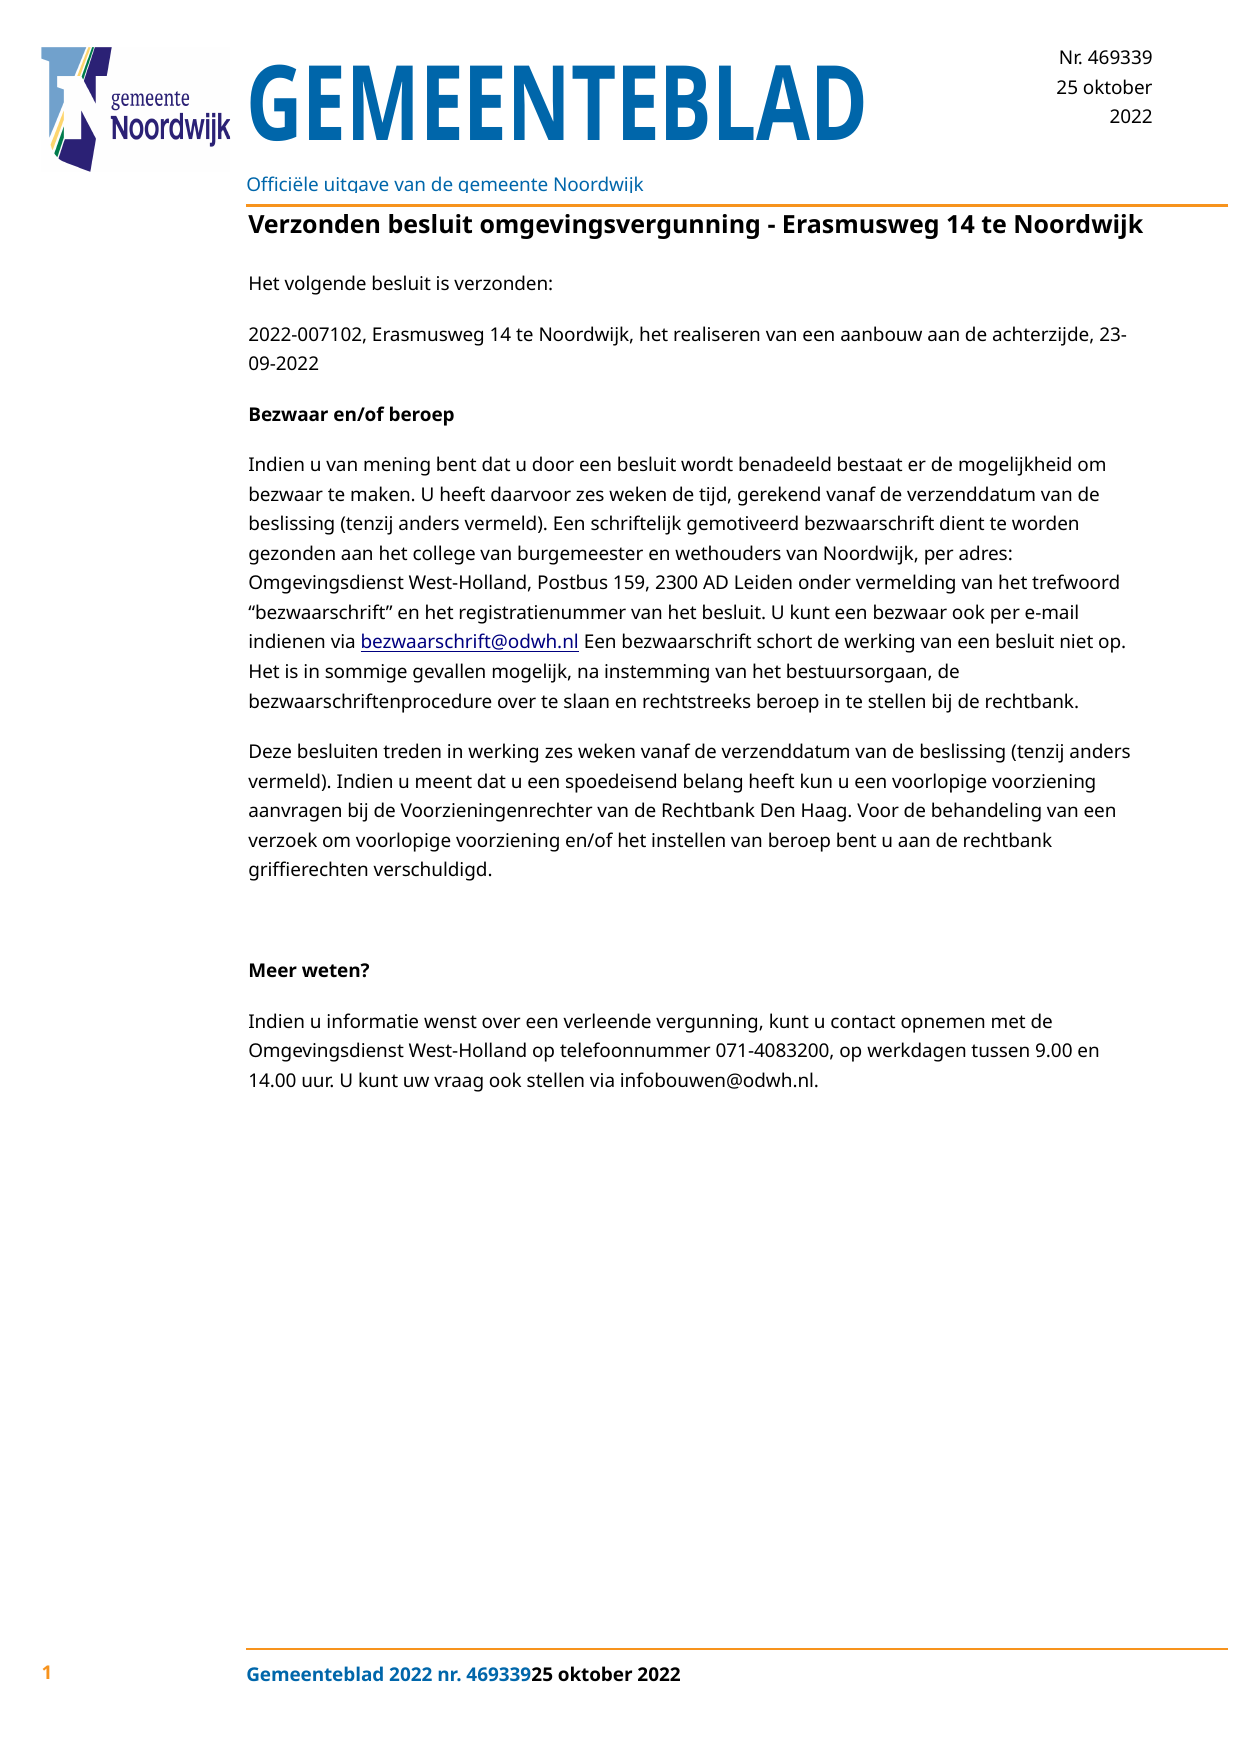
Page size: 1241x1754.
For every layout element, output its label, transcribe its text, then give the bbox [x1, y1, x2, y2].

text Indien u van mening bent dat u door een besluit wordt benadeeld bestaat er de mogelijkheid om bezwaar te maken. U heeft daarvoor zes weken de tijd, gerekend vanaf de verzenddatum van de beslissing (tenzij anders vermeld). Een schriftelijk gemotiveerd bezwaarschrift dient te worden gezonden aan het college van burgemeester en wethouders van Noordwijk, per adres: Omgevingsdienst West-Holland, Postbus 159, 2300 AD Leiden onder vermelding van het trefwoord “bezwaarschrift” en het registratienummer van het besluit. U kunt een bezwaar ook per e-mail indienen via bezwaarschrift@odwh.nl Een bezwaarschrift schort de werking van een besluit niet op. Het is in sommige gevallen mogelijk, na instemming van het bestuursorgaan, de bezwaarschriftenprocedure over te slaan en rechtstreeks beroep in te stellen bij de rechtbank. [248, 451, 1152, 713]
text Het volgende besluit is verzonden: [248, 270, 1152, 296]
text Meer weten? [248, 957, 1152, 983]
text Deze besluiten treden in werking zes weken vanaf de verzenddatum van de beslissing (tenzij anders vermeld). Indien u meent dat u een spoedeisend belang heeft kun u een voorlopige voorziening aanvragen bij de Voorzieningenrechter van de Rechtbank Den Haag. Voor de behandeling van een verzoek om voorlopige voorziening en/of het instellen van beroep bent u aan de rechtbank griffierechten verschuldigd. [248, 738, 1152, 882]
text Verzonden besluit omgevingsvergunning - Erasmusweg 14 te Noordwijk [248, 207, 1152, 241]
picture [41, 47, 231, 172]
text Indien u informatie wenst over een verleende vergunning, kunt u contact opnemen met de Omgevingsdienst West-Holland op telefoonnummer 071-4083200, op werkdagen tussen 9.00 en 14.00 uur. U kunt uw vraag ook stellen via infobouwen@odwh.nl. [248, 1008, 1152, 1093]
text Bezwaar en/of beroep [248, 401, 1152, 426]
text 2022-007102, Erasmusweg 14 te Noordwijk, het realiseren van een aanbouw aan de achterzijde, 23-09-2022 [248, 321, 1152, 376]
